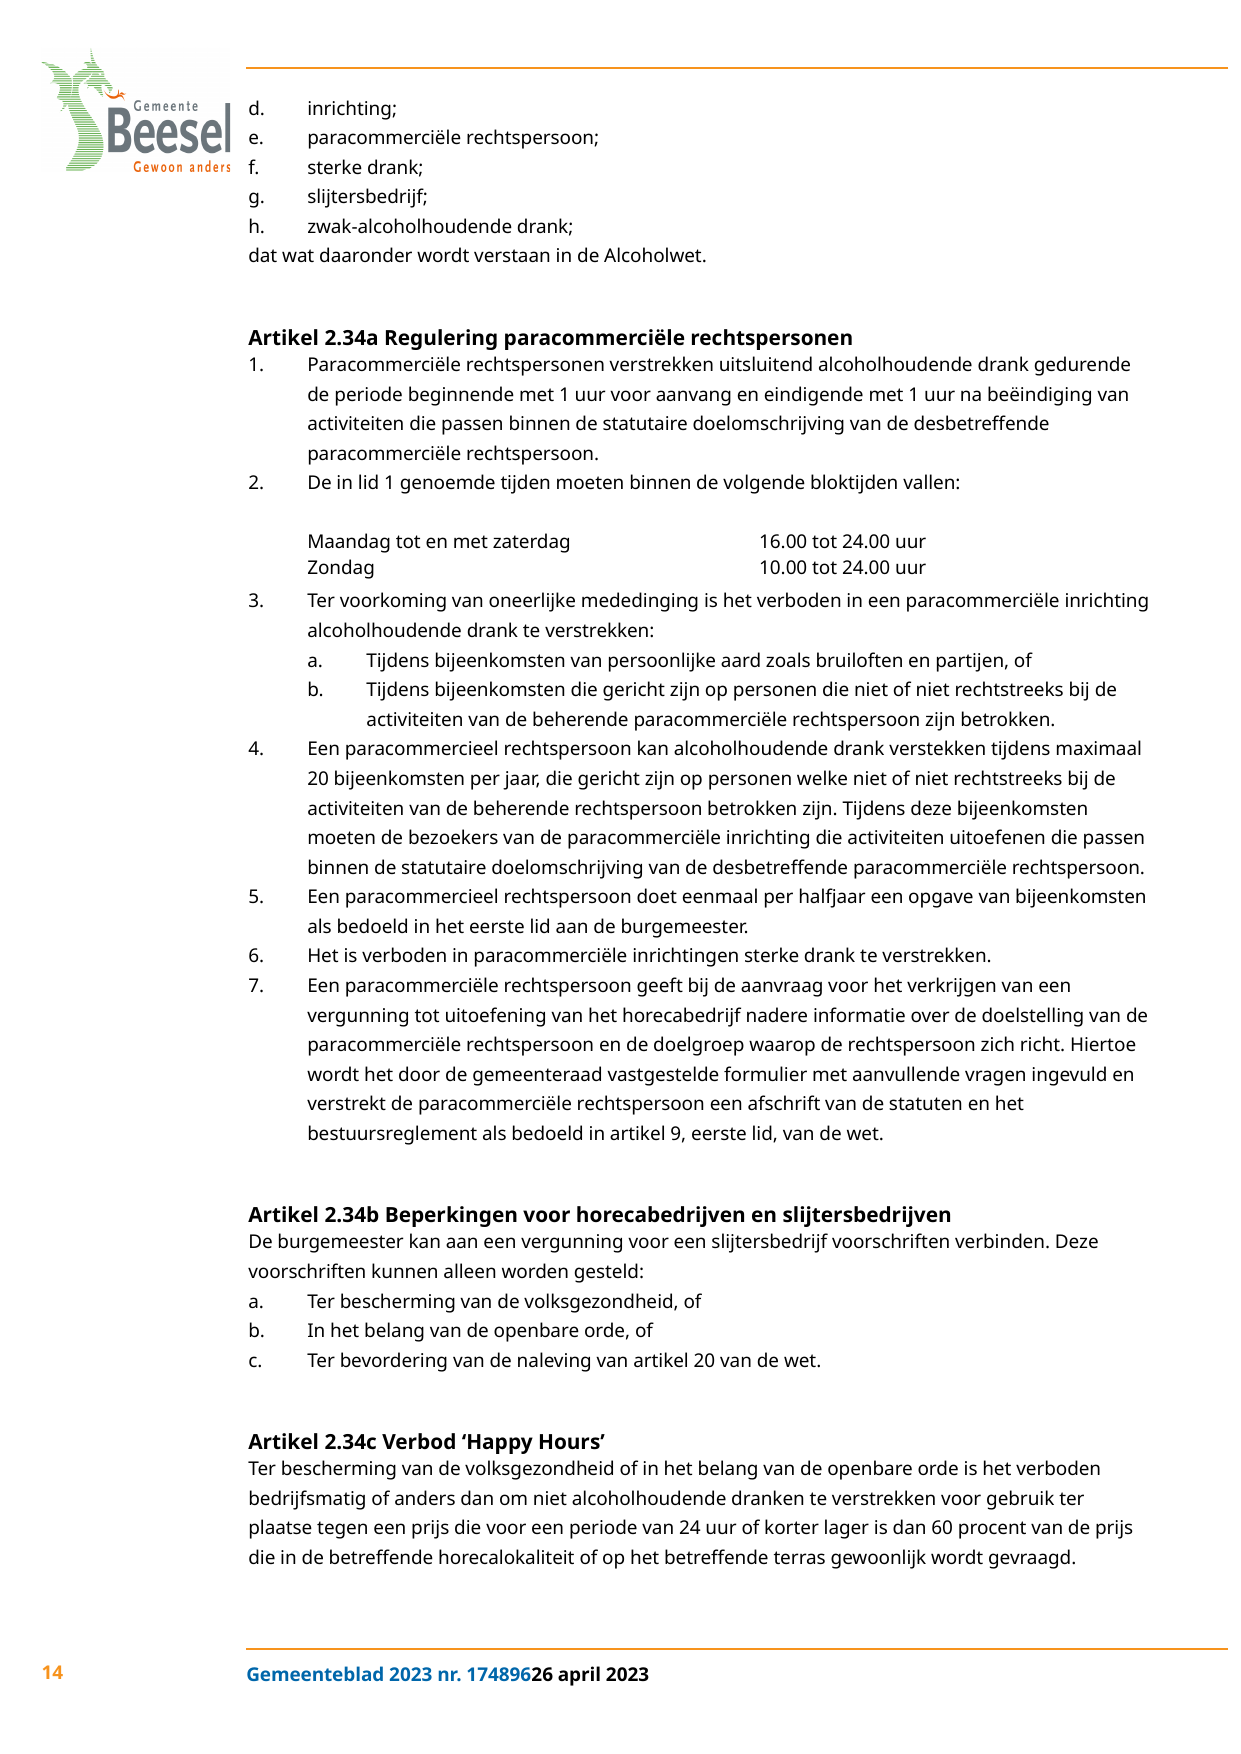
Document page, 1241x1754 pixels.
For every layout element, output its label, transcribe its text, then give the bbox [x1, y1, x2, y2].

list slijtersbedrijf; [248, 183, 1152, 209]
list paracommerciële rechtspersoon; [248, 124, 1152, 150]
table_header Maandag tot en met zaterdag [307, 529, 759, 554]
list Tijdens bijeenkomsten die gericht zijn op personen die niet of niet rechtstreeks bij de activiteiten van de beherende paracommerciële rechtspersoon zijn betrokken. [307, 676, 1152, 732]
list In het belang van de openbare orde, of [248, 1317, 1152, 1343]
list Ter voorkoming van oneerlijke mededinging is het verboden in een paracommerciële inrichting alcoholhoudende drank te verstrekken: [248, 588, 1152, 643]
list Een paracommerciële rechtspersoon geeft bij de aanvraag voor het verkrijgen van een vergunning tot uitoefening van het horecabedrijf nadere informatie over de doelstelling van de paracommerciële rechtspersoon en de doelgroep waarop de rechtspersoon zich richt. Hiertoe wordt het door de gemeenteraad vastgestelde formulier met aanvullende vragen ingevuld en verstrekt de paracommerciële rechtspersoon een afschrift van de statuten en het bestuursreglement als bedoeld in artikel 9, eerste lid, van de wet. [248, 972, 1152, 1146]
text Artikel 2.34b Beperkingen voor horecabedrijven en slijtersbedrijven [248, 1200, 1152, 1229]
list sterke drank; [248, 154, 1152, 180]
table_cell Zondag [307, 555, 759, 580]
list Tijdens bijeenkomsten van persoonlijke aard zoals bruiloften en partijen, of [307, 647, 1152, 673]
text De burgemeester kan aan een vergunning voor een slijtersbedrijf voorschriften verbinden. Deze voorschriften kunnen alleen worden gesteld: [248, 1229, 1152, 1284]
table_header 16.00 tot 24.00 uur [759, 529, 1211, 554]
list De in lid 1 genoemde tijden moeten binnen de volgende bloktijden vallen: [248, 469, 1152, 495]
text Artikel 2.34c Verbod ‘Happy Hours’ [248, 1427, 1152, 1455]
list Paracommerciële rechtspersonen verstrekken uitsluitend alcoholhoudende drank gedurende de periode beginnende met 1 uur voor aanvang en eindigende met 1 uur na beëindiging van activiteiten die passen binnen de statutaire doelomschrijving van de desbetreffende paracommerciële rechtspersoon. [248, 351, 1152, 466]
list Het is verboden in paracommerciële inrichtingen sterke drank te verstrekken. [248, 943, 1152, 968]
list Ter bescherming van de volksgezondheid, of [248, 1288, 1152, 1313]
list zwak-alcoholhoudende drank; [248, 213, 1152, 239]
list Ter bevordering van de naleving van artikel 20 van de wet. [248, 1347, 1152, 1373]
list Een paracommercieel rechtspersoon kan alcoholhoudende drank verstekken tijdens maximaal 20 bijeenkomsten per jaar, die gericht zijn op personen welke niet of niet rechtstreeks bij de activiteiten van de beherende rechtspersoon betrokken zijn. Tijdens deze bijeenkomsten moeten de bezoekers van de paracommerciële inrichting die activiteiten uitoefenen die passen binnen de statutaire doelomschrijving van de desbetreffende paracommerciële rechtspersoon. [248, 736, 1152, 880]
text Ter bescherming van de volksgezondheid of in het belang van de openbare orde is het verboden bedrijfsmatig of anders dan om niet alcoholhoudende dranken te verstrekken voor gebruik ter plaatse tegen een prijs die voor een periode van 24 uur of korter lager is dan 60 procent van de prijs die in de betreffende horecalokaliteit of op het betreffende terras gewoonlijk wordt gevraagd. [248, 1455, 1152, 1570]
list inrichting; [248, 95, 1152, 121]
text Artikel 2.34a Regulering paracommerciële rechtspersonen [248, 323, 1152, 351]
text dat wat daaronder wordt verstaan in de Alcoholwet. [248, 243, 1152, 268]
list Een paracommercieel rechtspersoon doet eenmaal per halfjaar een opgave van bijeenkomsten als bedoeld in het eerste lid aan de burgemeester. [248, 883, 1152, 939]
table_cell 10.00 tot 24.00 uur [759, 555, 1211, 580]
picture [41, 47, 231, 172]
